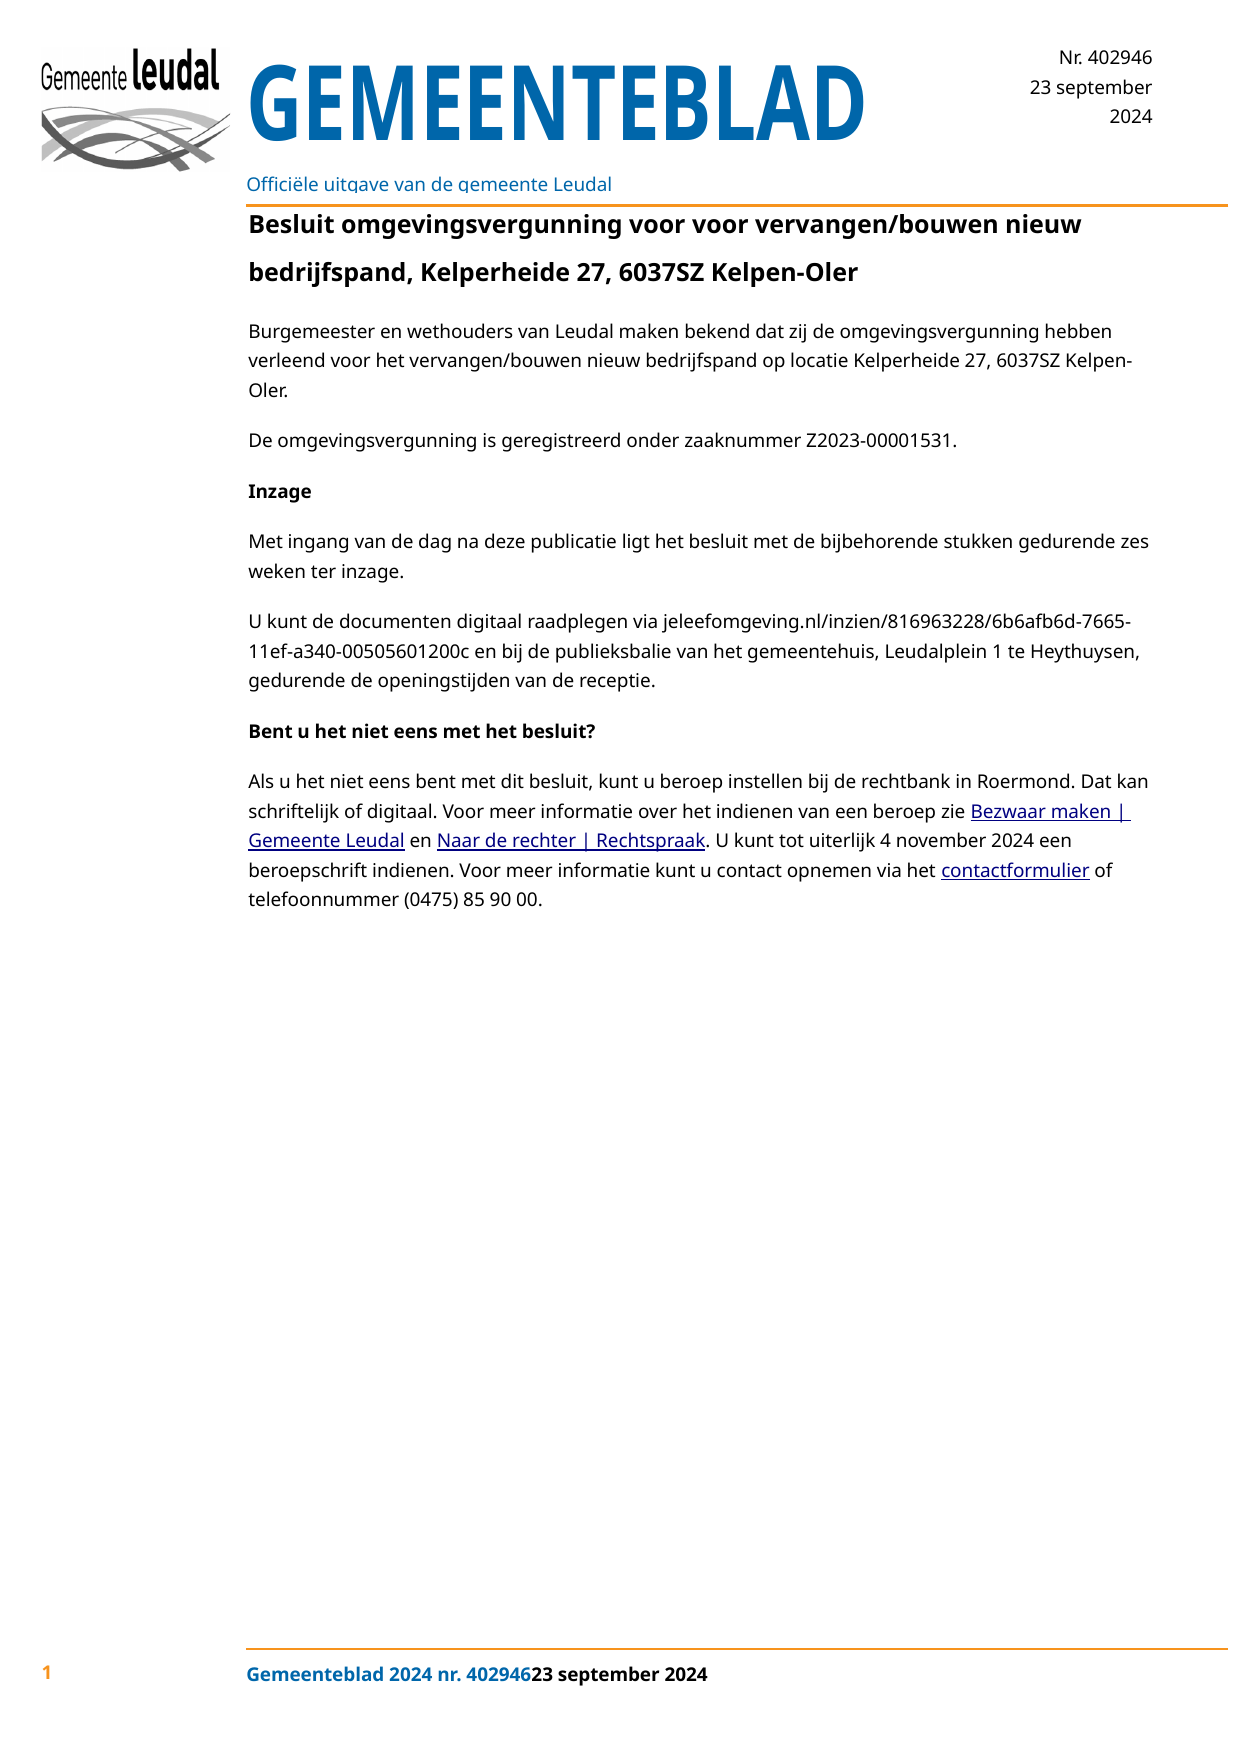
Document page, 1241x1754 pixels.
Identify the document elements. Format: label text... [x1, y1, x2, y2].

picture [41, 47, 231, 172]
text Burgemeester en wethouders van Leudal maken bekend dat zij de omgevingsvergunning hebben verleend voor het vervangen/bouwen nieuw bedrijfspand op locatie Kelperheide 27, 6037SZ Kelpen-Oler. [248, 318, 1152, 403]
text Met ingang van de dag na deze publicatie ligt het besluit met de bijbehorende stukken gedurende zes weken ter inzage. [248, 528, 1152, 584]
text Bent u het niet eens met het besluit? [248, 718, 1152, 744]
text U kunt de documenten digitaal raadplegen via jeleefomgeving.nl/inzien/816963228/6b6afb6d-7665-11ef-a340-00505601200c en bij de publieksbalie van het gemeentehuis, Leudalplein 1 te Heythuysen, gedurende de openingstijden van de receptie. [248, 608, 1152, 693]
text Als u het niet eens bent met dit besluit, kunt u beroep instellen bij de rechtbank in Roermond. Dat kan schriftelijk of digitaal. Voor meer informatie over het indienen van een beroep zie Bezwaar maken | Gemeente Leudal en Naar de rechter | Rechtspraak. U kunt tot uiterlijk 4 november 2024 een beroepschrift indienen. Voor meer informatie kunt u contact opnemen via het contactformulier of telefoonnummer (0475) 85 90 00. [248, 768, 1152, 912]
text Besluit omgevingsvergunning voor voor vervangen/bouwen nieuw bedrijfspand, Kelperheide 27, 6037SZ Kelpen-Oler [248, 207, 1152, 288]
text De omgevingsvergunning is geregistreerd onder zaaknummer Z2023-00001531. [248, 427, 1152, 453]
text Inzage [248, 478, 1152, 504]
